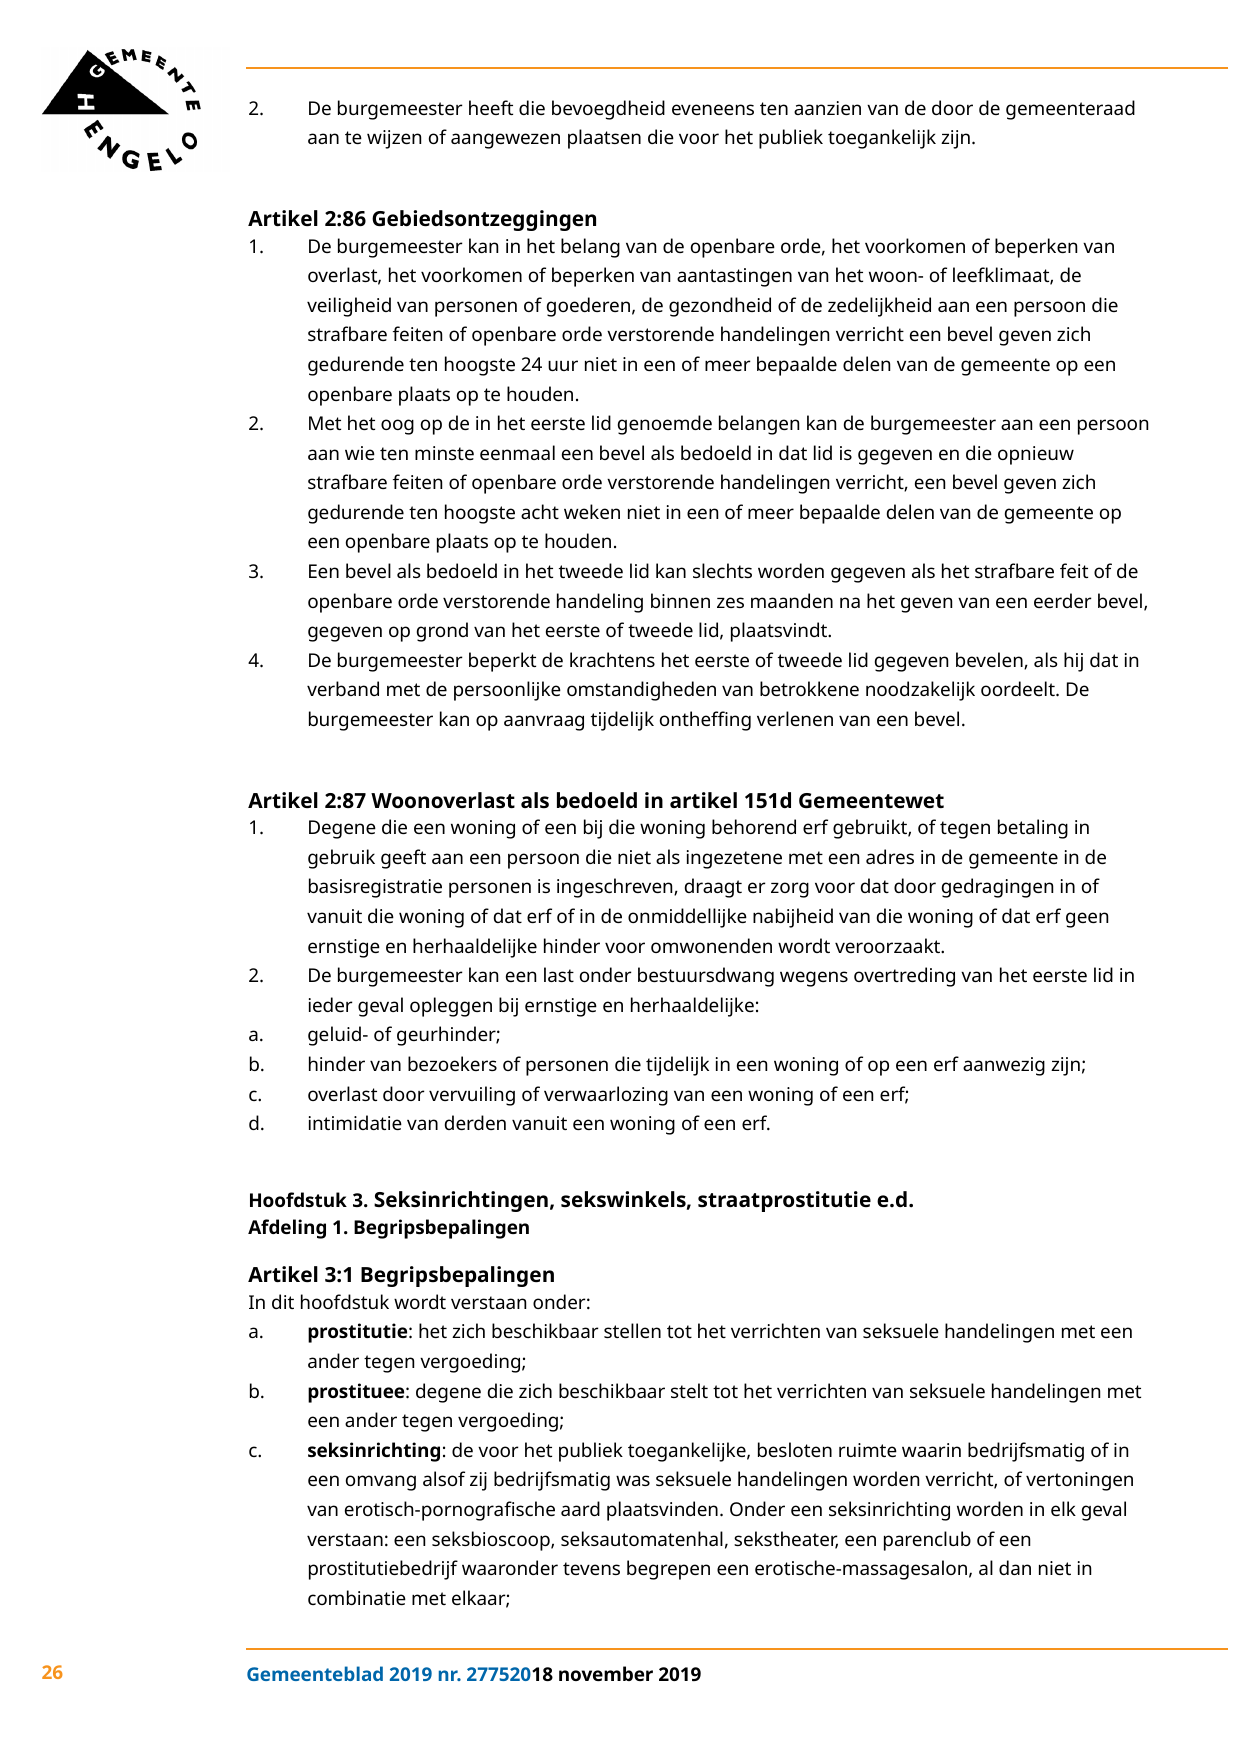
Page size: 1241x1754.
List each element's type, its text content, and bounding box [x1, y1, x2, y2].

list intimidatie van derden vanuit een woning of een erf. [248, 1110, 1152, 1136]
text Artikel 2:86 Gebiedsontzeggingen [248, 204, 1152, 233]
list overlast door vervuiling of verwaarlozing van een woning of een erf; [248, 1081, 1152, 1107]
text Hoofdstuk 3. Seksinrichtingen, sekswinkels, straatprostitutie e.d. [248, 1186, 1152, 1214]
list De burgemeester kan in het belang van de openbare orde, het voorkomen of beperken van overlast, het voorkomen of beperken van aantastingen van het woon- of leefklimaat, de veiligheid van personen of goederen, de gezondheid of de zedelijkheid aan een persoon die strafbare feiten of openbare orde verstorende handelingen verricht een bevel geven zich gedurende ten hoogste 24 uur niet in een of meer bepaalde delen van de gemeente op een openbare plaats op te houden. [248, 233, 1152, 406]
list geluid- of geurhinder; [248, 1022, 1152, 1047]
text In dit hoofdstuk wordt verstaan onder: [248, 1289, 1152, 1315]
list De burgemeester kan een last onder bestuursdwang wegens overtreding van het eerste lid in ieder geval opleggen bij ernstige en herhaaldelijke: [248, 962, 1152, 1018]
list De burgemeester heeft die bevoegdheid eveneens ten aanzien van de door de gemeenteraad aan te wijzen of aangewezen plaatsen die voor het publiek toegankelijk zijn. [248, 95, 1152, 150]
list prostitutie: het zich beschikbaar stellen tot het verrichten van seksuele handelingen met een ander tegen vergoeding; [248, 1319, 1152, 1374]
list seksinrichting: de voor het publiek toegankelijke, besloten ruimte waarin bedrijfsmatig of in een omvang alsof zij bedrijfsmatig was seksuele handelingen worden verricht, of vertoningen van erotisch-pornografische aard plaatsvinden. Onder een seksinrichting worden in elk geval verstaan: een seksbioscoop, seksautomatenhal, sekstheater, een parenclub of een prostitutiebedrijf waaronder tevens begrepen een erotische-massagesalon, al dan niet in combinatie met elkaar; [248, 1437, 1152, 1611]
list Een bevel als bedoeld in het tweede lid kan slechts worden gegeven als het strafbare feit of de openbare orde verstorende handeling binnen zes maanden na het geven van een eerder bevel, gegeven op grond van het eerste of tweede lid, plaatsvindt. [248, 558, 1152, 643]
text Afdeling 1. Begripsbepalingen [248, 1214, 1152, 1240]
list De burgemeester beperkt de krachtens het eerste of tweede lid gegeven bevelen, als hij dat in verband met de persoonlijke omstandigheden van betrokkene noodzakelijk oordeelt. De burgemeester kan op aanvraag tijdelijk ontheffing verlenen van een bevel. [248, 647, 1152, 732]
list hinder van bezoekers of personen die tijdelijk in een woning of op een erf aanwezig zijn; [248, 1051, 1152, 1077]
picture [41, 47, 231, 172]
text Artikel 2:87 Woonoverlast als bedoeld in artikel 151d Gemeentewet [248, 786, 1152, 814]
text Artikel 3:1 Begripsbepalingen [248, 1261, 1152, 1289]
list Met het oog op de in het eerste lid genoemde belangen kan de burgemeester aan een persoon aan wie ten minste eenmaal een bevel als bedoeld in dat lid is gegeven en die opnieuw strafbare feiten of openbare orde verstorende handelingen verricht, een bevel geven zich gedurende ten hoogste acht weken niet in een of meer bepaalde delen van de gemeente op een openbare plaats op te houden. [248, 410, 1152, 554]
list Degene die een woning of een bij die woning behorend erf gebruikt, of tegen betaling in gebruik geeft aan een persoon die niet als ingezetene met een adres in de gemeente in de basisregistratie personen is ingeschreven, draagt er zorg voor dat door gedragingen in of vanuit die woning of dat erf of in de onmiddellijke nabijheid van die woning of dat erf geen ernstige en herhaaldelijke hinder voor omwonenden wordt veroorzaakt. [248, 814, 1152, 959]
list prostituee: degene die zich beschikbaar stelt tot het verrichten van seksuele handelingen met een ander tegen vergoeding; [248, 1378, 1152, 1433]
